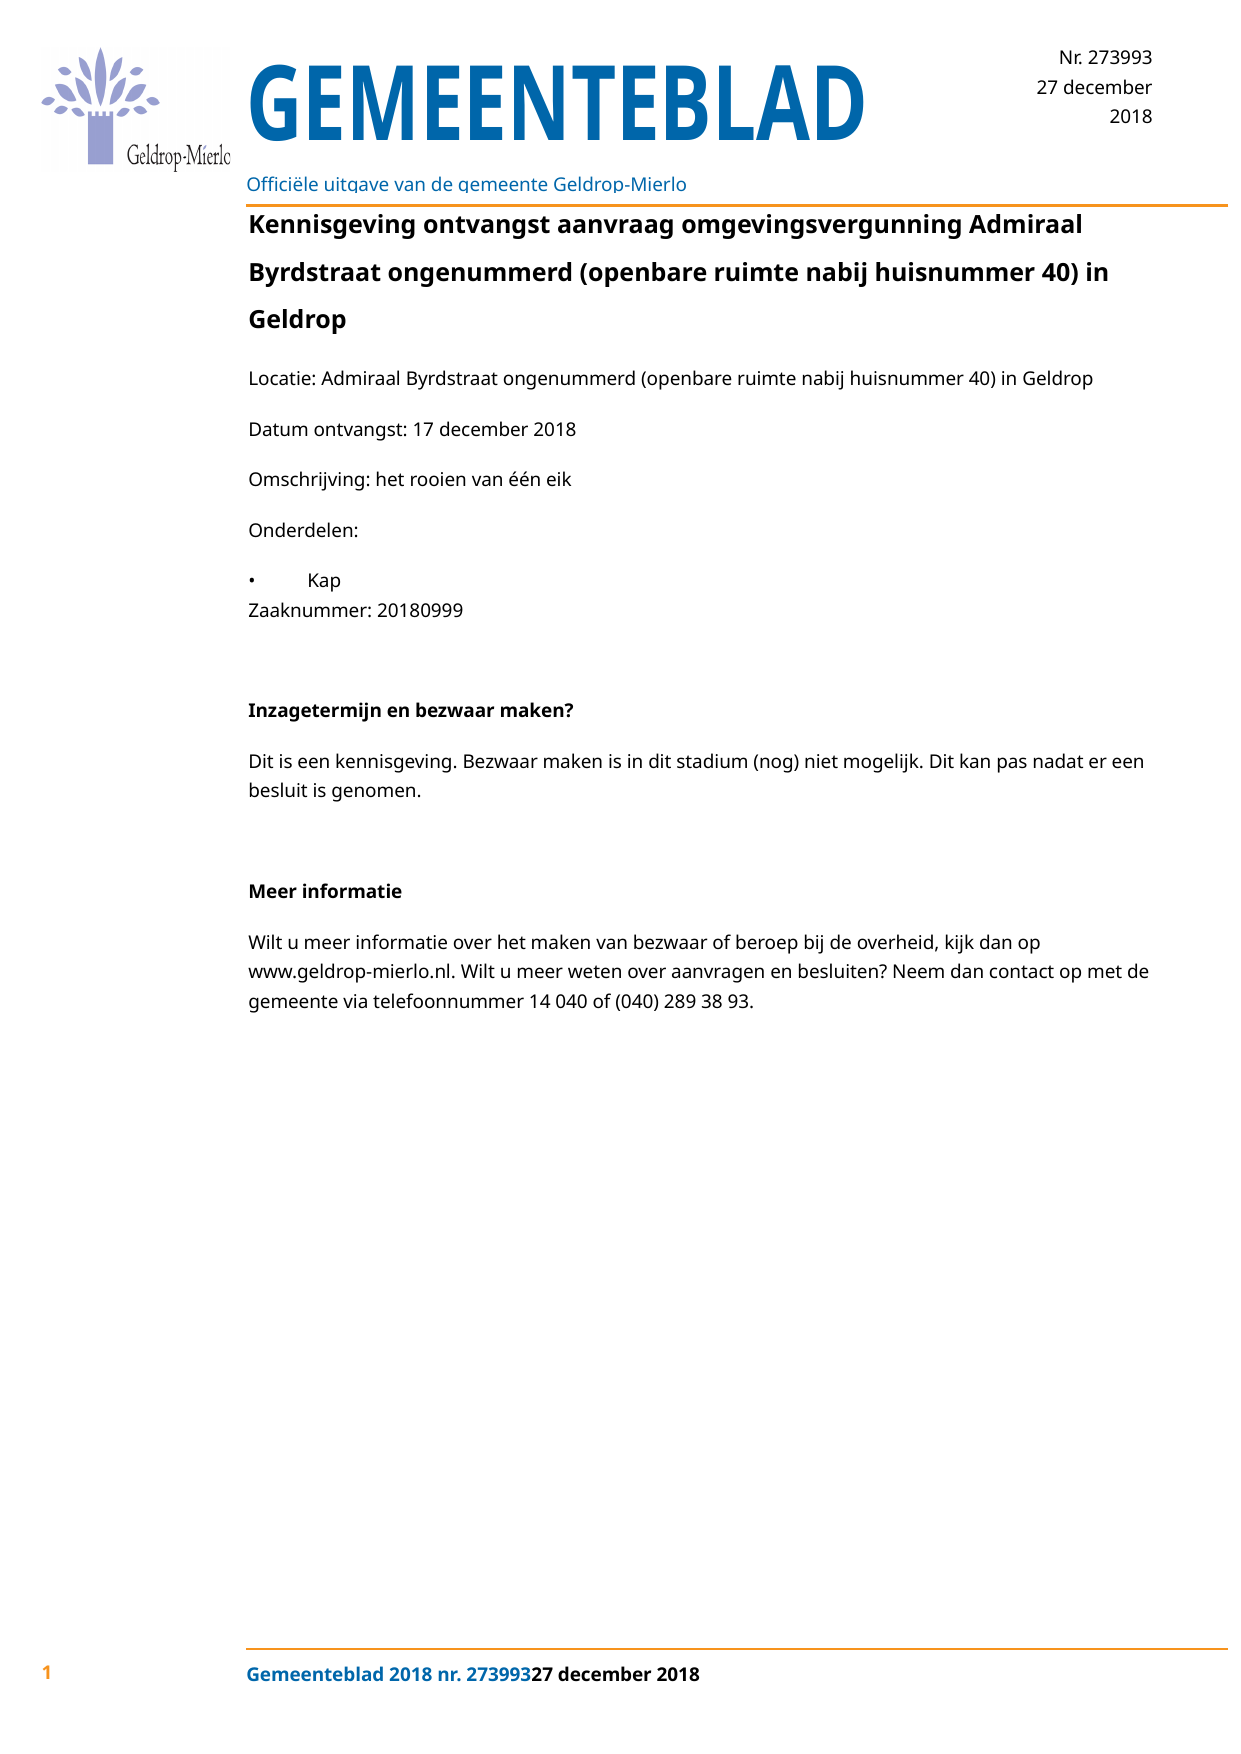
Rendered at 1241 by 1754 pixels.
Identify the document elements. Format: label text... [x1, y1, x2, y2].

picture [41, 47, 231, 172]
text Zaaknummer: 20180999 [248, 597, 1152, 622]
text Inzagetermijn en bezwaar maken? [248, 698, 1152, 723]
list Kap [248, 567, 1152, 593]
text Dit is een kennisgeving. Bezwaar maken is in dit stadium (nog) niet mogelijk. Dit kan pas nadat er een besluit is genomen. [248, 748, 1152, 803]
text Kennisgeving ontvangst aanvraag omgevingsvergunning Admiraal Byrdstraat ongenummerd (openbare ruimte nabij huisnummer 40) in Geldrop [248, 207, 1152, 336]
text Locatie: Admiraal Byrdstraat ongenummerd (openbare ruimte nabij huisnummer 40) in Geldrop [248, 366, 1152, 391]
text Omschrijving: het rooien van één eik [248, 466, 1152, 492]
text Meer informatie [248, 878, 1152, 904]
text Wilt u meer informatie over het maken van bezwaar of beroep bij de overheid, kijk dan op www.geldrop-mierlo.nl. Wilt u meer weten over aanvragen en besluiten? Neem dan contact op met de gemeente via telefoonnummer 14 040 of (040) 289 38 93. [248, 929, 1152, 1014]
text Onderdelen: [248, 517, 1152, 542]
text Datum ontvangst: 17 december 2018 [248, 416, 1152, 442]
